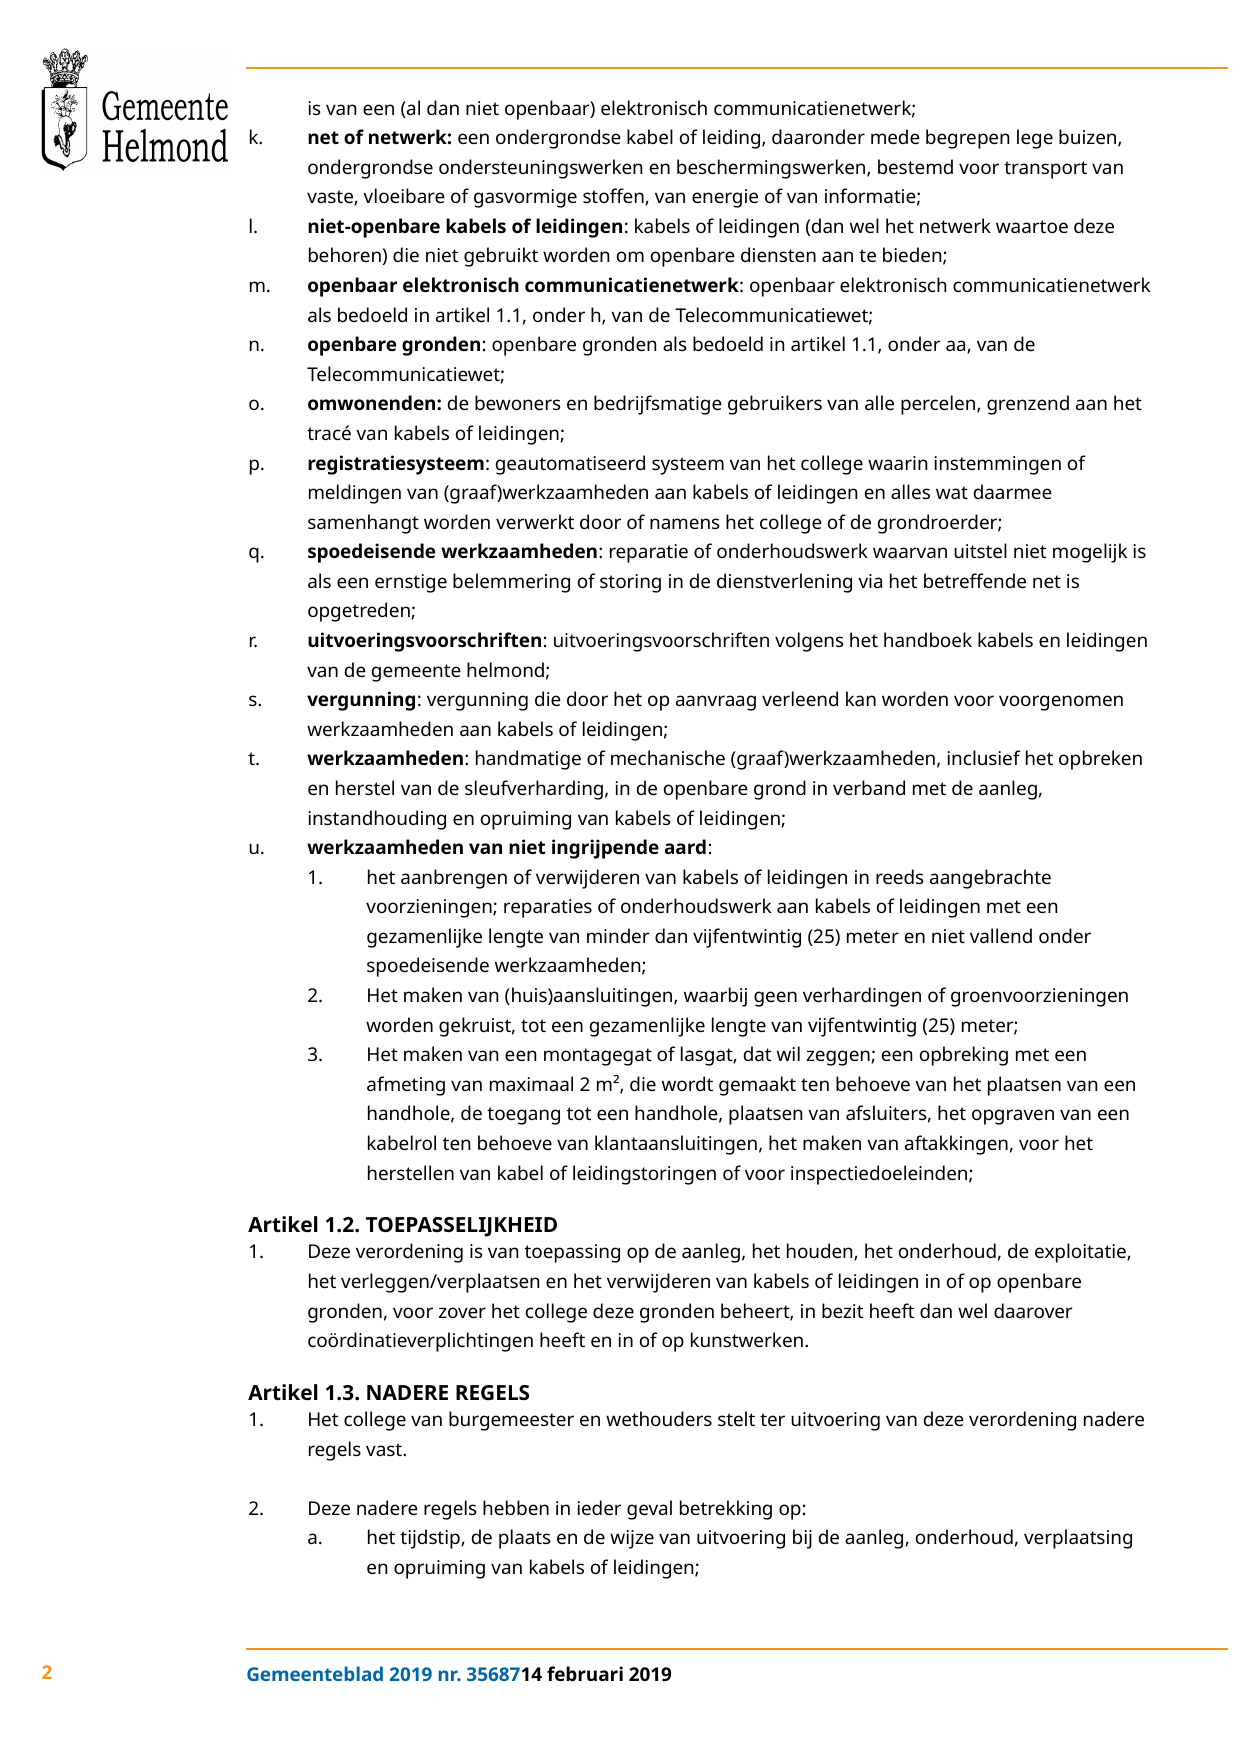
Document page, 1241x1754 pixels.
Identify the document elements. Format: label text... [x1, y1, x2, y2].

list werkzaamheden van niet ingrijpende aard: [248, 834, 1152, 860]
list is van een (al dan niet openbaar) elektronisch communicatienetwerk; [248, 95, 1152, 121]
list spoedeisende werkzaamheden: reparatie of onderhoudswerk waarvan uitstel niet mogelijk is als een ernstige belemmering of storing in de dienstverlening via het betreffende net is opgetreden; [248, 538, 1152, 623]
list omwonenden: de bewoners en bedrijfsmatige gebruikers van alle percelen, grenzend aan het tracé van kabels of leidingen; [248, 391, 1152, 446]
list Deze verordening is van toepassing op de aanleg, het houden, het onderhoud, de exploitatie, het verleggen/verplaatsen en het verwijderen van kabels of leidingen in of op openbare gronden, voor zover het college deze gronden beheert, in bezit heeft dan wel daarover coördinatieverplichtingen heeft en in of op kunstwerken. [248, 1239, 1152, 1353]
text Artikel 1.3. NADERE REGELS [248, 1378, 1152, 1406]
picture [41, 47, 231, 172]
list vergunning: vergunning die door het op aanvraag verleend kan worden voor voorgenomen werkzaamheden aan kabels of leidingen; [248, 686, 1152, 742]
list werkzaamheden: handmatige of mechanische (graaf)werkzaamheden, inclusief het opbreken en herstel van de sleufverharding, in de openbare grond in verband met de aanleg, instandhouding en opruiming van kabels of leidingen; [248, 746, 1152, 831]
list het tijdstip, de plaats en de wijze van uitvoering bij de aanleg, onderhoud, verplaatsing en opruiming van kabels of leidingen; [307, 1524, 1152, 1580]
list openbare gronden: openbare gronden als bedoeld in artikel 1.1, onder aa, van de Telecommunicatiewet; [248, 331, 1152, 387]
list net of netwerk: een ondergrondse kabel of leiding, daaronder mede begrepen lege buizen, ondergrondse ondersteuningswerken en beschermingswerken, bestemd voor transport van vaste, vloeibare of gasvormige stoffen, van energie of van informatie; [248, 124, 1152, 209]
list registratiesysteem: geautomatiseerd systeem van het college waarin instemmingen of meldingen van (graaf)werkzaamheden aan kabels of leidingen en alles wat daarmee samenhangt worden verwerkt door of namens het college of de grondroerder; [248, 450, 1152, 535]
text Artikel 1.2. TOEPASSELIJKHEID [248, 1210, 1152, 1239]
list Het maken van (huis)aansluitingen, waarbij geen verhardingen of groenvoorzieningen worden gekruist, tot een gezamenlijke lengte van vijfentwintig (25) meter; [307, 982, 1152, 1038]
list Het maken van een montagegat of lasgat, dat wil zeggen; een opbreking met een afmeting van maximaal 2 m², die wordt gemaakt ten behoeve van het plaatsen van een handhole, de toegang tot een handhole, plaatsen van afsluiters, het opgraven van een kabelrol ten behoeve van klantaansluitingen, het maken van aftakkingen, voor het herstellen van kabel of leidingstoringen of voor inspectiedoeleinden; [307, 1041, 1152, 1186]
list niet-openbare kabels of leidingen: kabels of leidingen (dan wel het netwerk waartoe deze behoren) die niet gebruikt worden om openbare diensten aan te bieden; [248, 213, 1152, 268]
list uitvoeringsvoorschriften: uitvoeringsvoorschriften volgens het handboek kabels en leidingen van de gemeente helmond; [248, 627, 1152, 683]
list het aanbrengen of verwijderen van kabels of leidingen in reeds aangebrachte voorzieningen; reparaties of onderhoudswerk aan kabels of leidingen met een gezamenlijke lengte van minder dan vijfentwintig (25) meter en niet vallend onder spoedeisende werkzaamheden; [307, 864, 1152, 978]
list Deze nadere regels hebben in ieder geval betrekking op: [248, 1495, 1152, 1521]
list Het college van burgemeester en wethouders stelt ter uitvoering van deze verordening nadere regels vast. [248, 1406, 1152, 1462]
list openbaar elektronisch communicatienetwerk: openbaar elektronisch communicatienetwerk als bedoeld in artikel 1.1, onder h, van de Telecommunicatiewet; [248, 272, 1152, 328]
